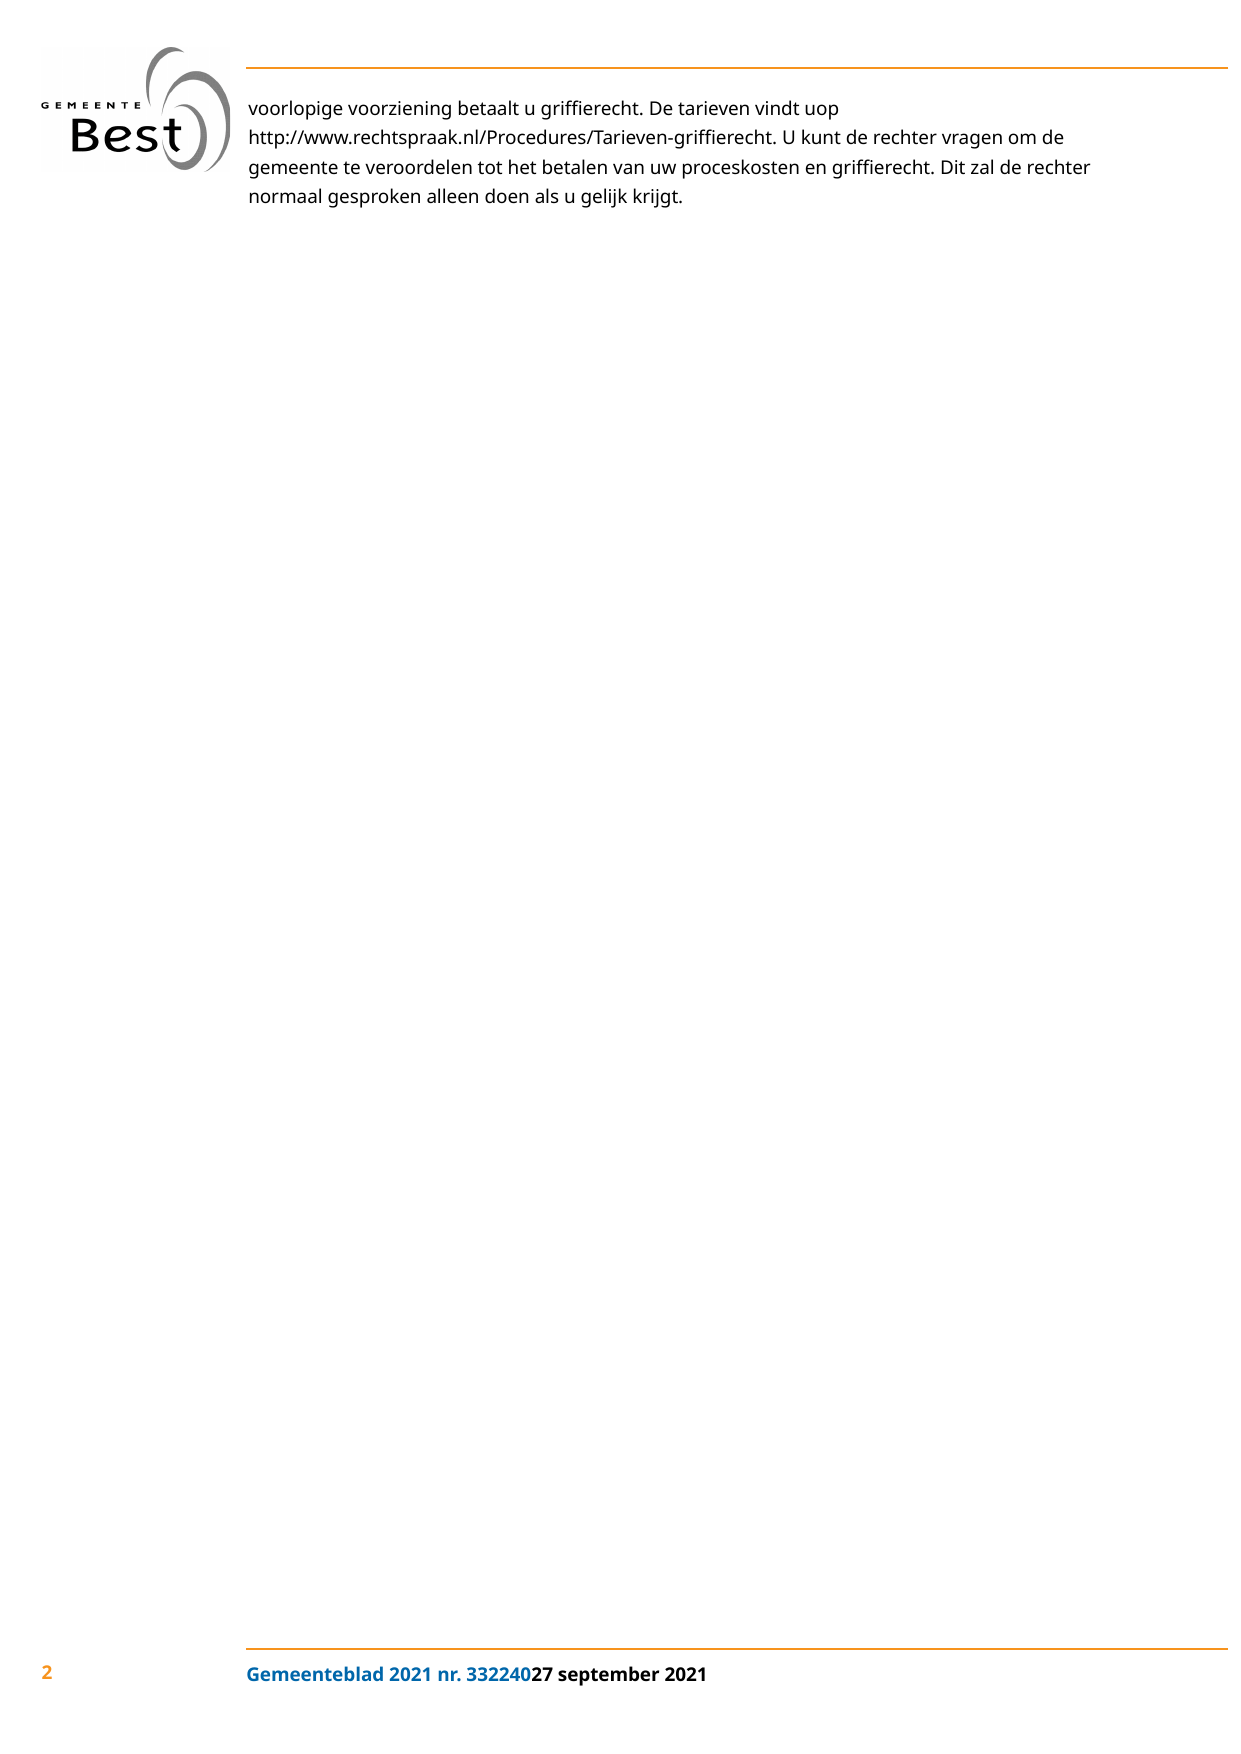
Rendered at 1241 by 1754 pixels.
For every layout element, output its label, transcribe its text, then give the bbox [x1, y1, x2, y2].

picture [41, 47, 231, 172]
text voorlopige voorziening betaalt u griffierecht. De tarieven vindt uop http://www.rechtspraak.nl/Procedures/Tarieven-griffierecht. U kunt de rechter vragen om de gemeente te veroordelen tot het betalen van uw proceskosten en griffierecht. Dit zal de rechter normaal gesproken alleen doen als u gelijk krijgt. [248, 95, 1152, 209]
